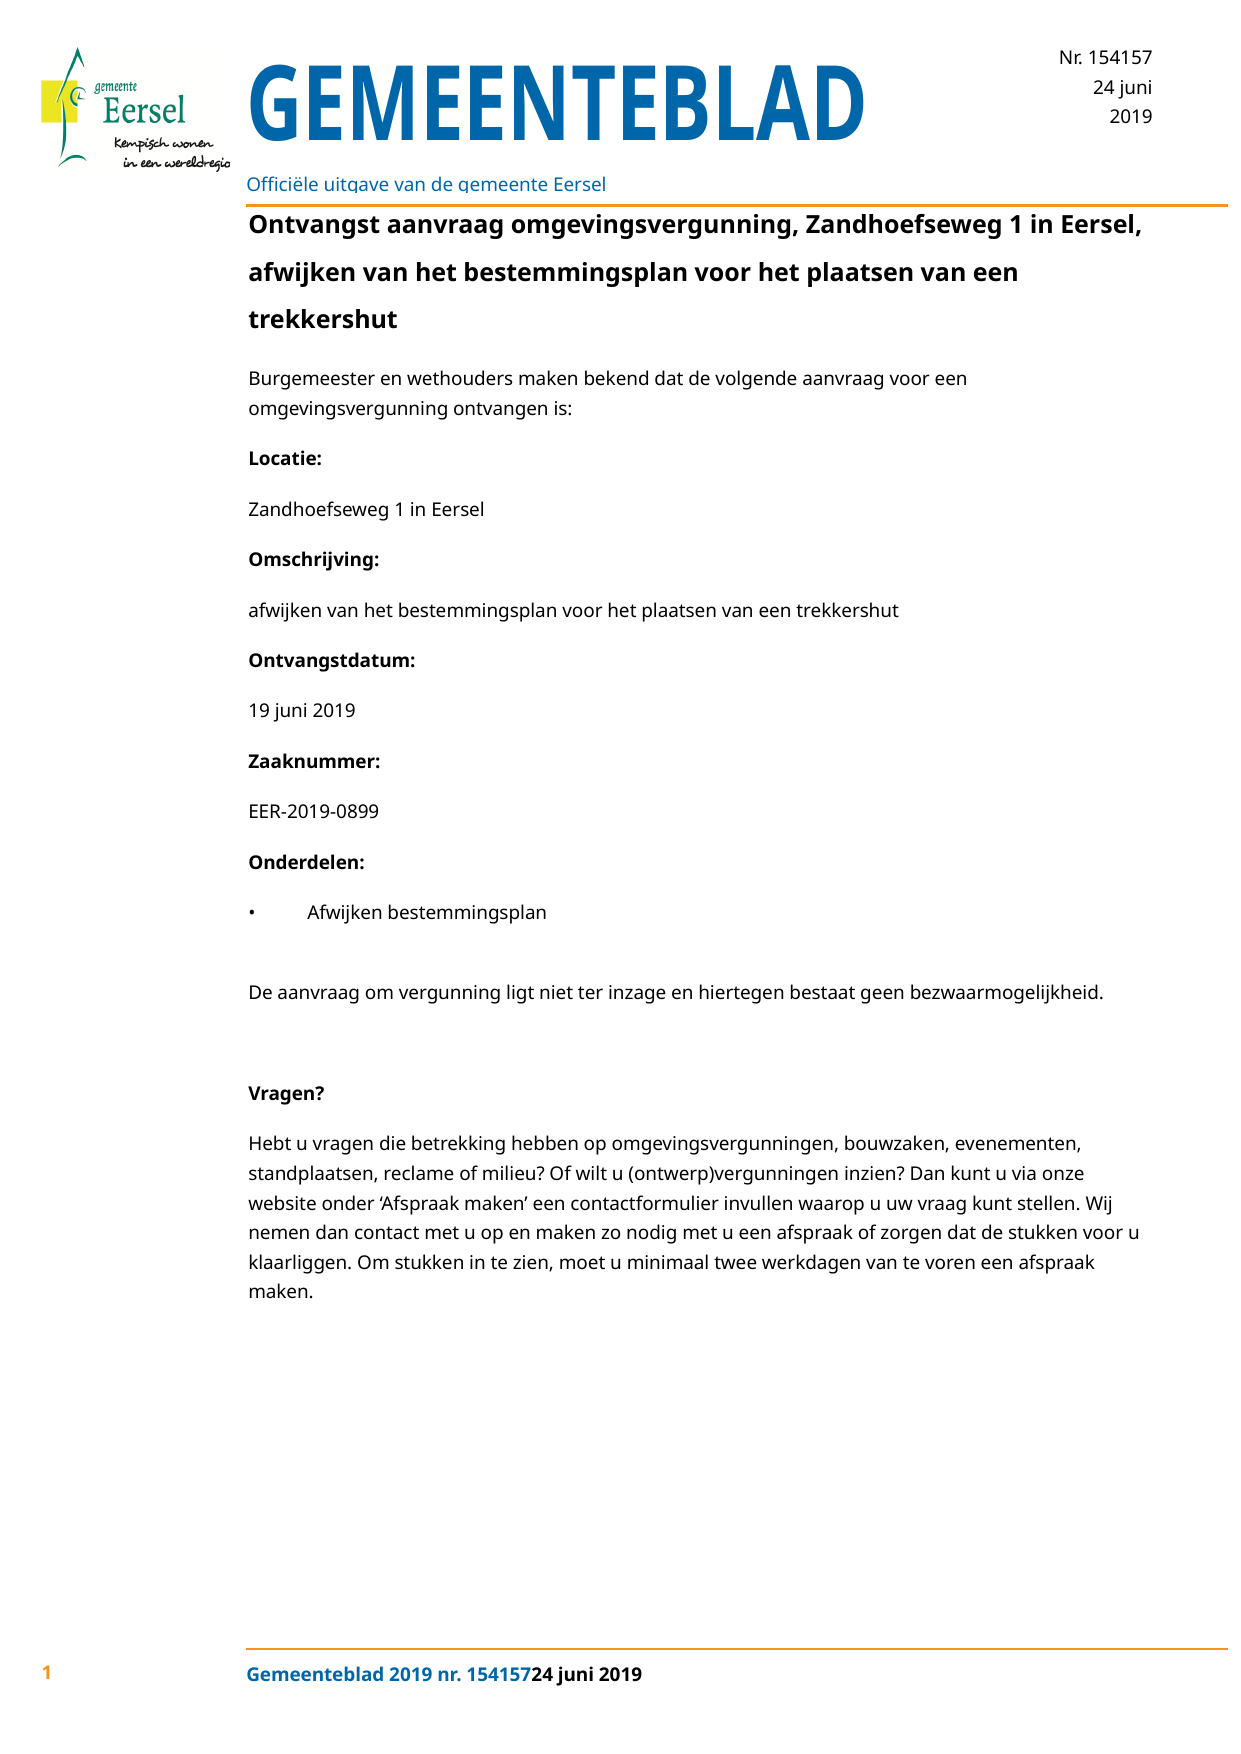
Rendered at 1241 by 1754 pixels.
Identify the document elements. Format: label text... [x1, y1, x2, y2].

text Omschrijving: [248, 546, 1152, 572]
text Ontvangstdatum: [248, 647, 1152, 673]
text Onderdelen: [248, 849, 1152, 874]
text EER-2019-0899 [248, 798, 1152, 824]
text Ontvangst aanvraag omgevingsvergunning, Zandhoefseweg 1 in Eersel, afwijken van het bestemmingsplan voor het plaatsen van een trekkershut [248, 207, 1152, 336]
text Zaaknummer: [248, 748, 1152, 774]
text 19 juni 2019 [248, 698, 1152, 723]
text Vragen? [248, 1080, 1152, 1106]
list Afwijken bestemmingsplan [248, 899, 1152, 925]
text Locatie: [248, 446, 1152, 471]
text Burgemeester en wethouders maken bekend dat de volgende aanvraag voor een omgevingsvergunning ontvangen is: [248, 366, 1152, 421]
text afwijken van het bestemmingsplan voor het plaatsen van een trekkershut [248, 597, 1152, 622]
text Hebt u vragen die betrekking hebben op omgevingsvergunningen, bouwzaken, evenementen, standplaatsen, reclame of milieu? Of wilt u (ontwerp)vergunningen inzien? Dan kunt u via onze website onder ‘Afspraak maken’ een contactformulier invullen waarop u uw vraag kunt stellen. Wij nemen dan contact met u op en maken zo nodig met u een afspraak of zorgen dat de stukken voor u klaarliggen. Om stukken in te zien, moet u minimaal twee werkdagen van te voren een afspraak maken. [248, 1131, 1152, 1304]
text Zandhoefseweg 1 in Eersel [248, 496, 1152, 522]
text De aanvraag om vergunning ligt niet ter inzage en hiertegen bestaat geen bezwaarmogelijkheid. [248, 979, 1152, 1005]
picture [41, 47, 231, 172]
